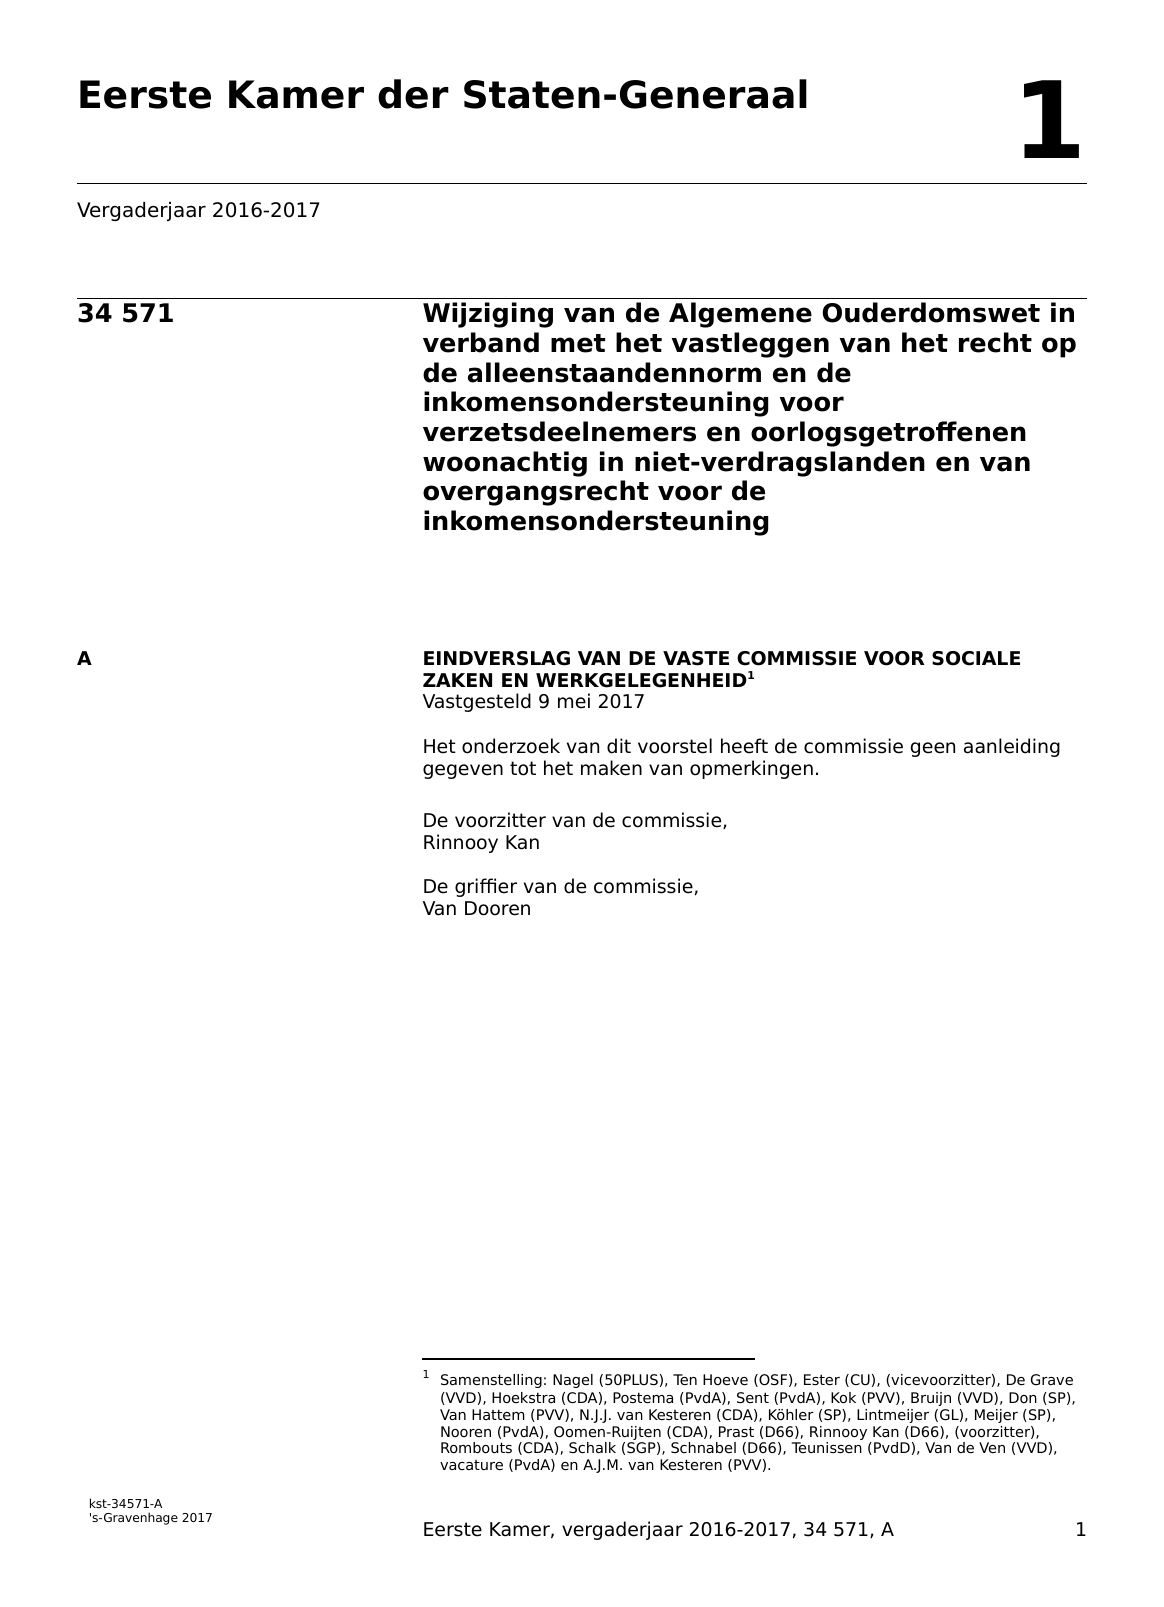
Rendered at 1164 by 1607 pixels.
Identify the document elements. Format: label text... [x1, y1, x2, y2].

text Samenstelling: Nagel (50PLUS), Ten Hoeve (OSF), Ester (CU), (vicevoorzitter), De Grave (VVD), Hoekstra (CDA), Postema (PvdA), Sent (PvdA), Kok (PVV), Bruijn (VVD), Don (SP), Van Hattem (PVV), N.J.J. van Kesteren (CDA), Köhler (SP), Lintmeijer (GL), Meijer (SP), Nooren (PvdA), Oomen-Ruijten (CDA), Prast (D66), Rinnooy Kan (D66), (voorzitter), Rombouts (CDA), Schalk (SGP), Schnabel (D66), Teunissen (PvdD), Van de Ven (VVD), vacature (PvdA) en A.J.M. van Kesteren (PVV). [422, 1368, 1087, 1474]
text kst-34571-A [88, 1497, 323, 1511]
text De griffier van de commissie, Van Dooren [422, 876, 1087, 920]
subtitle A EINDVERSLAG VAN DE VASTE COMMISSIE VOOR SOCIALE ZAKEN EN WERKGELEGENHEID [77, 647, 1087, 691]
table_cell Vergaderjaar 2016-2017 [77, 184, 1087, 298]
subtitle 34 571 Wijziging van de Algemene Ouderdomswet in verband met het vastleggen van het recht op de alleenstaandennorm en de inkomensondersteuning voor verzetsdeelnemers en oorlogsgetroffenen woonachtig in niet-verdragslanden en van overgangsrecht voor de inkomensondersteuning [77, 299, 1087, 536]
table_header Eerste Kamer der Staten-Generaal [77, 59, 886, 183]
text 's-Gravenhage 2017 [88, 1511, 323, 1525]
text Het onderzoek van dit voorstel heeft de commissie geen aanleiding gegeven tot het maken van opmerkingen. [422, 736, 1087, 779]
text Vastgesteld 9 mei 2017 [422, 691, 1087, 713]
table_header 1 [886, 59, 1087, 183]
text De voorzitter van de commissie, Rinnooy Kan [422, 809, 1087, 853]
